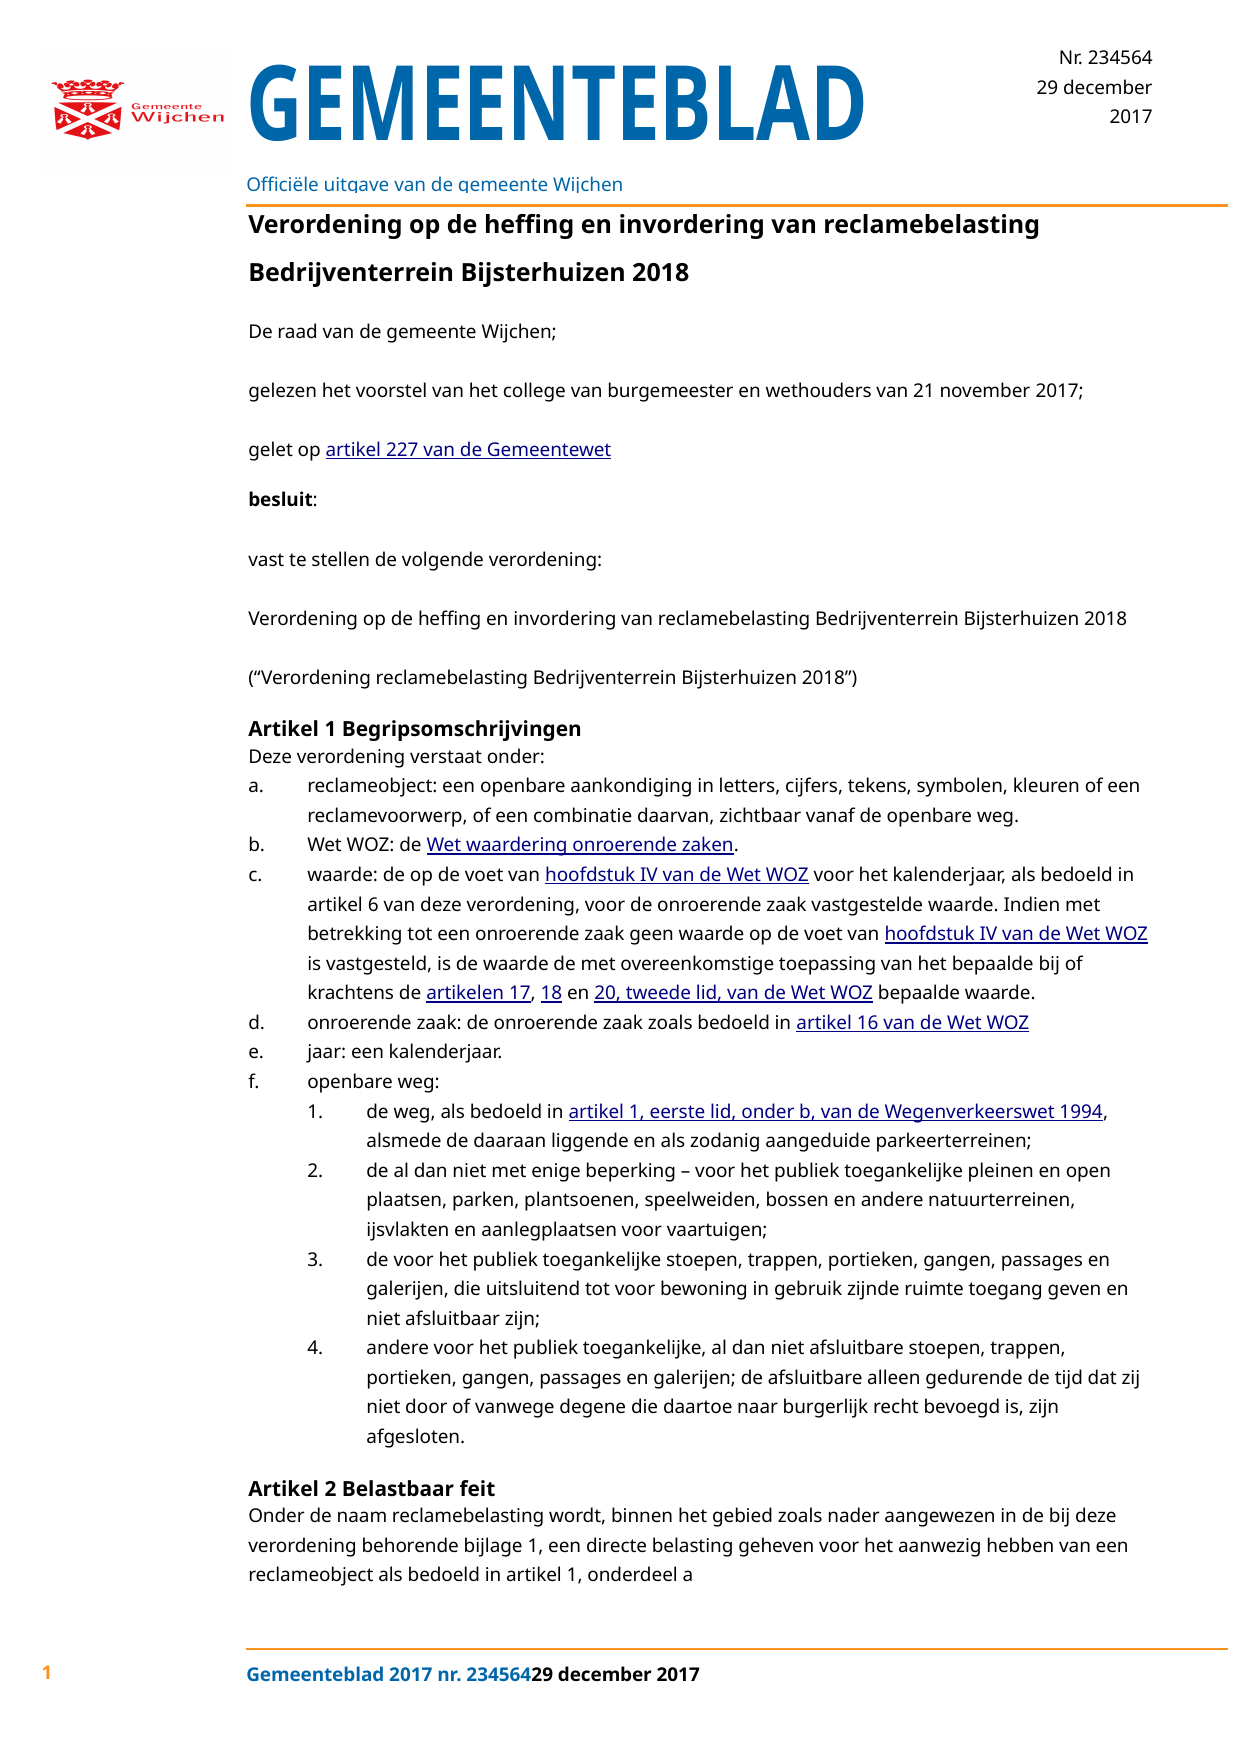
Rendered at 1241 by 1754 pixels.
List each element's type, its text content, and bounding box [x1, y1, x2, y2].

text Artikel 2 Belastbaar feit [248, 1474, 1152, 1502]
list openbare weg: [248, 1068, 1152, 1094]
list waarde: de op de voet van hoofdstuk IV van de Wet WOZ voor het kalenderjaar, als bedoeld in artikel 6 van deze verordening, voor de onroerende zaak vastgestelde waarde. Indien met betrekking tot een onroerende zaak geen waarde op de voet van hoofdstuk IV van de Wet WOZ is vastgesteld, is de waarde de met overeenkomstige toepassing van het bepaalde bij of krachtens de artikelen 17, 18 en 20, tweede lid, van de Wet WOZ bepaalde waarde. [248, 861, 1152, 1005]
text (“Verordening reclamebelasting Bedrijventerrein Bijsterhuizen 2018”) [248, 664, 1152, 690]
text Verordening op de heffing en invordering van reclamebelasting Bedrijventerrein Bijsterhuizen 2018 [248, 605, 1152, 631]
text gelet op artikel 227 van de Gemeentewet [248, 436, 1152, 462]
text Onder de naam reclamebelasting wordt, binnen het gebied zoals nader aangewezen in de bij deze verordening behorende bijlage 1, een directe belasting geheven voor het aanwezig hebben van een reclameobject als bedoeld in artikel 1, onderdeel a [248, 1502, 1152, 1587]
text Artikel 1 Begripsomschrijvingen [248, 714, 1152, 743]
text besluit: [248, 487, 1152, 512]
text gelezen het voorstel van het college van burgemeester en wethouders van 21 november 2017; [248, 377, 1152, 403]
text Verordening op de heffing en invordering van reclamebelasting Bedrijventerrein Bijsterhuizen 2018 [248, 207, 1152, 288]
text De raad van de gemeente Wijchen; [248, 318, 1152, 344]
list Wet WOZ: de Wet waardering onroerende zaken. [248, 832, 1152, 857]
list de weg, als bedoeld in artikel 1, eerste lid, onder b, van de Wegenverkeerswet 1994, alsmede de daaraan liggende en als zodanig aangeduide parkeerterreinen; [307, 1098, 1152, 1153]
text vast te stellen de volgende verordening: [248, 546, 1152, 571]
list andere voor het publiek toegankelijke, al dan niet afsluitbare stoepen, trappen, portieken, gangen, passages en galerijen; de afsluitbare alleen gedurende de tijd dat zij niet door of vanwege degene die daartoe naar burgerlijk recht bevoegd is, zijn afgesloten. [307, 1334, 1152, 1449]
list onroerende zaak: de onroerende zaak zoals bedoeld in artikel 16 van de Wet WOZ [248, 1009, 1152, 1035]
list jaar: een kalenderjaar. [248, 1039, 1152, 1064]
list de al dan niet met enige beperking – voor het publiek toegankelijke pleinen en open plaatsen, parken, plantsoenen, speelweiden, bossen en andere natuurterreinen, ijsvlakten en aanlegplaatsen voor vaartuigen; [307, 1157, 1152, 1242]
list de voor het publiek toegankelijke stoepen, trappen, portieken, gangen, passages en galerijen, die uitsluitend tot voor bewoning in gebruik zijnde ruimte toegang geven en niet afsluitbaar zijn; [307, 1246, 1152, 1331]
text Deze verordening verstaat onder: [248, 743, 1152, 769]
picture [41, 47, 231, 172]
list reclameobject: een openbare aankondiging in letters, cijfers, tekens, symbolen, kleuren of een reclamevoorwerp, of een combinatie daarvan, zichtbaar vanaf de openbare weg. [248, 772, 1152, 828]
